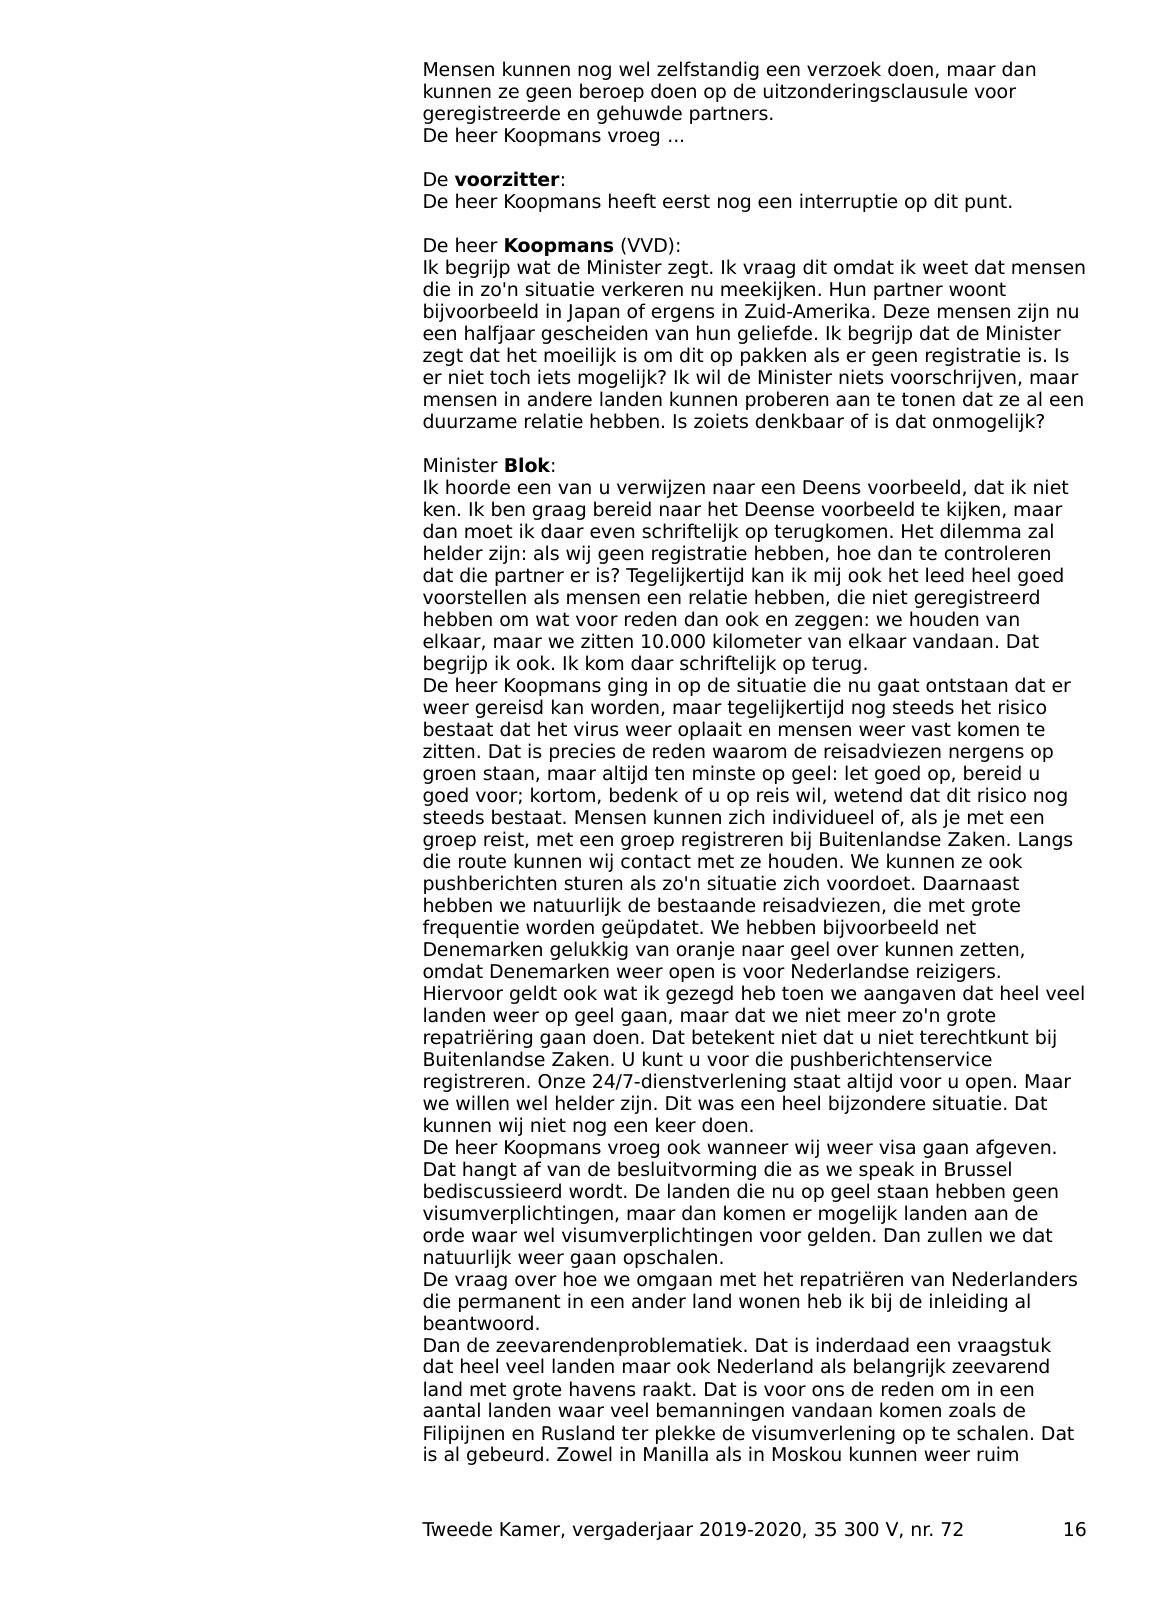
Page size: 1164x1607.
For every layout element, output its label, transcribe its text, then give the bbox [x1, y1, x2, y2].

text De heer Koopmans (VVD): [422, 235, 1087, 257]
text Dan de zeevarendenproblematiek. Dat is inderdaad een vraagstuk dat heel veel landen maar ook Nederland als belangrijk zeevarend land met grote havens raakt. Dat is voor ons de reden om in een aantal landen waar veel bemanningen vandaan komen zoals de Filipijnen en Rusland ter plekke de visumverlening op te schalen. Dat is al gebeurd. Zowel in Manilla als in Moskou kunnen weer ruim [422, 1334, 1087, 1466]
text Minister Blok: [422, 455, 1087, 477]
text Ik begrijp wat de Minister zegt. Ik vraag dit omdat ik weet dat mensen die in zo'n situatie verkeren nu meekijken. Hun partner woont bijvoorbeeld in Japan of ergens in Zuid-Amerika. Deze mensen zijn nu een halfjaar gescheiden van hun geliefde. Ik begrijp dat de Minister zegt dat het moeilijk is om dit op pakken als er geen registratie is. Is er niet toch iets mogelijk? Ik wil de Minister niets voorschrijven, maar mensen in andere landen kunnen proberen aan te tonen dat ze al een duurzame relatie hebben. Is zoiets denkbaar of is dat onmogelijk? [422, 257, 1087, 433]
text Mensen kunnen nog wel zelfstandig een verzoek doen, maar dan kunnen ze geen beroep doen op de uitzonderingsclausule voor geregistreerde en gehuwde partners. [422, 59, 1087, 125]
text De heer Koopmans heeft eerst nog een interruptie op dit punt. [422, 191, 1087, 213]
text Ik hoorde een van u verwijzen naar een Deens voorbeeld, dat ik niet ken. Ik ben graag bereid naar het Deense voorbeeld te kijken, maar dan moet ik daar even schriftelijk op terugkomen. Het dilemma zal helder zijn: als wij geen registratie hebben, hoe dan te controleren dat die partner er is? Tegelijkertijd kan ik mij ook het leed heel goed voorstellen als mensen een relatie hebben, die niet geregistreerd hebben om wat voor reden dan ook en zeggen: we houden van elkaar, maar we zitten 10.000 kilometer van elkaar vandaan. Dat begrijp ik ook. Ik kom daar schriftelijk op terug. [422, 477, 1087, 675]
text De heer Koopmans ging in op de situatie die nu gaat ontstaan dat er weer gereisd kan worden, maar tegelijkertijd nog steeds het risico bestaat dat het virus weer oplaait en mensen weer vast komen te zitten. Dat is precies de reden waarom de reisadviezen nergens op groen staan, maar altijd ten minste op geel: let goed op, bereid u goed voor; kortom, bedenk of u op reis wil, wetend dat dit risico nog steeds bestaat. Mensen kunnen zich individueel of, als je met een groep reist, met een groep registreren bij Buitenlandse Zaken. Langs die route kunnen wij contact met ze houden. We kunnen ze ook pushberichten sturen als zo'n situatie zich voordoet. Daarnaast hebben we natuurlijk de bestaande reisadviezen, die met grote frequentie worden geüpdatet. We hebben bijvoorbeeld net Denemarken gelukkig van oranje naar geel over kunnen zetten, omdat Denemarken weer open is voor Nederlandse reizigers. Hiervoor geldt ook wat ik gezegd heb toen we aangaven dat heel veel landen weer op geel gaan, maar dat we niet meer zo'n grote repatriëring gaan doen. Dat betekent niet dat u niet terechtkunt bij Buitenlandse Zaken. U kunt u voor die pushberichtenservice registreren. Onze 24/7-dienstverlening staat altijd voor u open. Maar we willen wel helder zijn. Dit was een heel bijzondere situatie. Dat kunnen wij niet nog een keer doen. [422, 675, 1087, 1137]
text De voorzitter: [422, 169, 1087, 191]
text De heer Koopmans vroeg ... [422, 125, 1087, 147]
text De heer Koopmans vroeg ook wanneer wij weer visa gaan afgeven. Dat hangt af van de besluitvorming die as we speak in Brussel bediscussieerd wordt. De landen die nu op geel staan hebben geen visumverplichtingen, maar dan komen er mogelijk landen aan de orde waar wel visumverplichtingen voor gelden. Dan zullen we dat natuurlijk weer gaan opschalen. [422, 1137, 1087, 1268]
text De vraag over hoe we omgaan met het repatriëren van Nederlanders die permanent in een ander land wonen heb ik bij de inleiding al beantwoord. [422, 1268, 1087, 1334]
